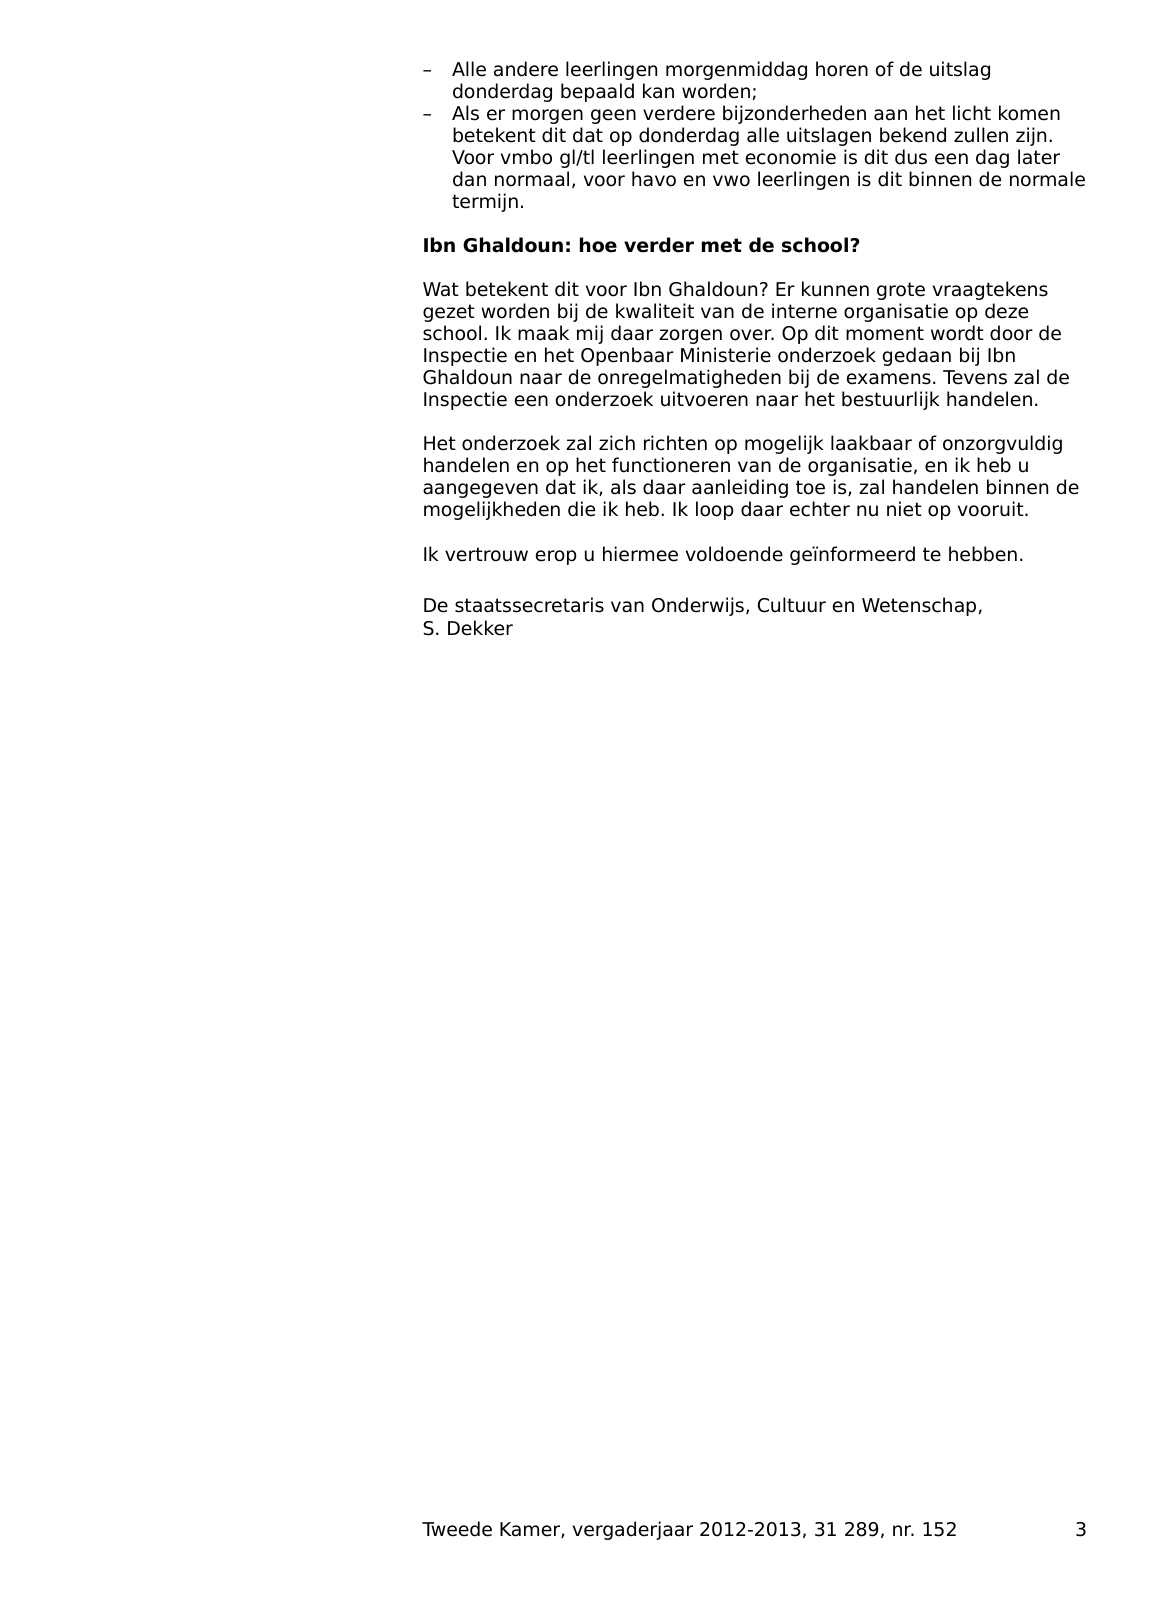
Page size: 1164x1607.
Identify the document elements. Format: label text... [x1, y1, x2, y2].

text – Alle andere leerlingen morgenmiddag horen of de uitslag donderdag bepaald kan worden; [422, 59, 1087, 103]
text Wat betekent dit voor Ibn Ghaldoun? Er kunnen grote vraagtekens gezet worden bij de kwaliteit van de interne organisatie op deze school. Ik maak mij daar zorgen over. Op dit moment wordt door de Inspectie en het Openbaar Ministerie onderzoek gedaan bij Ibn Ghaldoun naar de onregelmatigheden bij de examens. Tevens zal de Inspectie een onderzoek uitvoeren naar het bestuurlijk handelen. [422, 279, 1087, 411]
text Het onderzoek zal zich richten op mogelijk laakbaar of onzorgvuldig handelen en op het functioneren van de organisatie, en ik heb u aangegeven dat ik, als daar aanleiding toe is, zal handelen binnen de mogelijkheden die ik heb. Ik loop daar echter nu niet op vooruit. [422, 433, 1087, 521]
subtitle Ibn Ghaldoun: hoe verder met de school? [422, 235, 1087, 257]
text – Als er morgen geen verdere bijzonderheden aan het licht komen betekent dit dat op donderdag alle uitslagen bekend zullen zijn. Voor vmbo gl/tl leerlingen met economie is dit dus een dag later dan normaal, voor havo en vwo leerlingen is dit binnen de normale termijn. [422, 103, 1087, 213]
text Ik vertrouw erop u hiermee voldoende geïnformeerd te hebben. [422, 543, 1087, 565]
text De staatssecretaris van Onderwijs, Cultuur en Wetenschap, S. Dekker [422, 595, 1087, 639]
